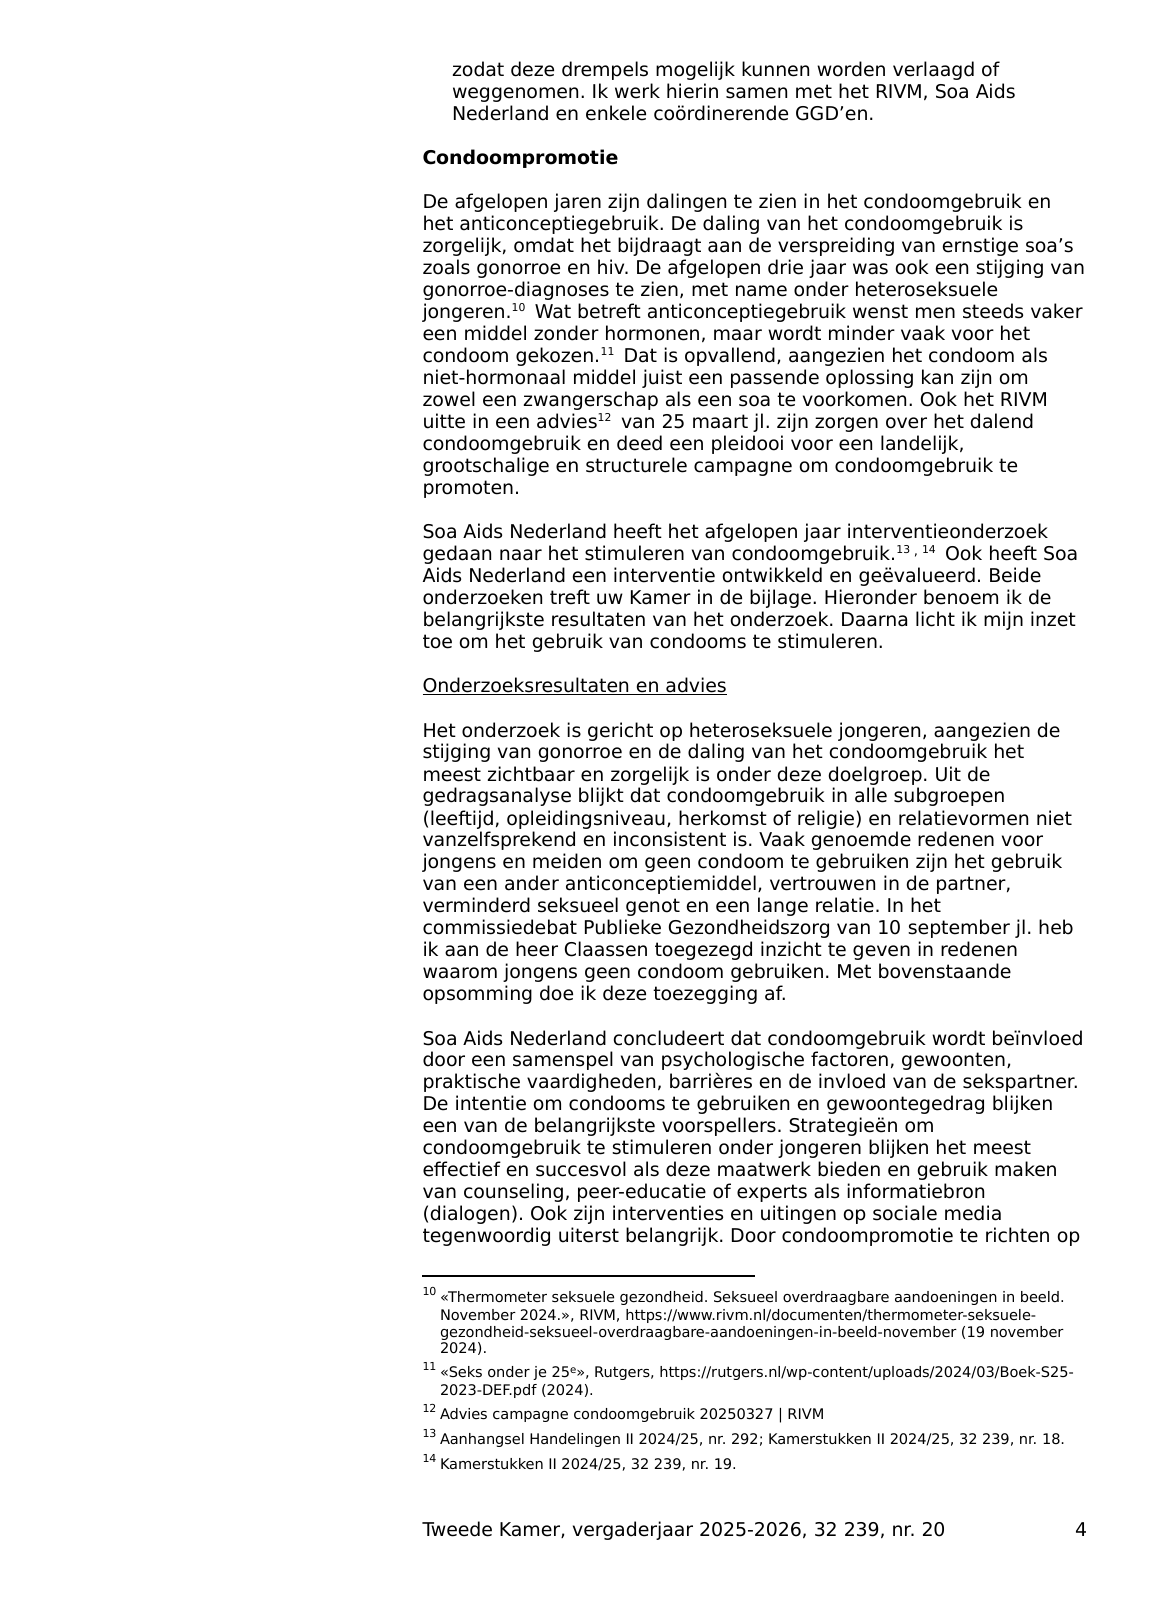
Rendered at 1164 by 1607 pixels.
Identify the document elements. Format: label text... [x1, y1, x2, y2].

text Kamerstukken II 2024/25, 32 239, nr. 19. [422, 1452, 1087, 1474]
subtitle Condoompromotie [422, 147, 1087, 169]
text Soa Aids Nederland heeft het afgelopen jaar interventieonderzoek gedaan naar het stimuleren van condoomgebruik., Ook heeft Soa Aids Nederland een interventie ontwikkeld en geëvalueerd. Beide onderzoeken treft uw Kamer in de bijlage. Hieronder benoem ik de belangrijkste resultaten van het onderzoek. Daarna licht ik mijn inzet toe om het gebruik van condooms te stimuleren. [422, 521, 1087, 653]
text Aanhangsel Handelingen II 2024/25, nr. 292; Kamerstukken II 2024/25, 32 239, nr. 18. [422, 1427, 1087, 1449]
text zodat deze drempels mogelijk kunnen worden verlaagd of weggenomen. Ik werk hierin samen met het RIVM, Soa Aids Nederland en enkele coördinerende GGD’en. [422, 59, 1087, 125]
text Het onderzoek is gericht op heteroseksuele jongeren, aangezien de stijging van gonorroe en de daling van het condoomgebruik het meest zichtbaar en zorgelijk is onder deze doelgroep. Uit de gedragsanalyse blijkt dat condoomgebruik in alle subgroepen (leeftijd, opleidingsniveau, herkomst of religie) en relatievormen niet vanzelfsprekend en inconsistent is. Vaak genoemde redenen voor jongens en meiden om geen condoom te gebruiken zijn het gebruik van een ander anticonceptiemiddel, vertrouwen in de partner, verminderd seksueel genot en een lange relatie. In het commissiedebat Publieke Gezondheidszorg van 10 september jl. heb ik aan de heer Claassen toegezegd inzicht te geven in redenen waarom jongens geen condoom gebruiken. Met bovenstaande opsomming doe ik deze toezegging af. [422, 719, 1087, 1005]
text Soa Aids Nederland concludeert dat condoomgebruik wordt beïnvloed door een samenspel van psychologische factoren, gewoonten, praktische vaardigheden, barrières en de invloed van de sekspartner. De intentie om condooms te gebruiken en gewoontegedrag blijken een van de belangrijkste voorspellers. Strategieën om condoomgebruik te stimuleren onder jongeren blijken het meest effectief en succesvol als deze maatwerk bieden en gebruik maken van counseling, peer-educatie of experts als informatiebron (dialogen). Ook zijn interventies en uitingen op sociale media tegenwoordig uiterst belangrijk. Door condoompromotie te richten op [422, 1027, 1087, 1247]
text Advies campagne condoomgebruik 20250327 | RIVM [422, 1402, 1087, 1424]
text «Seks onder je 25e», Rutgers, https://rutgers.nl/wp-content/uploads/2024/03/Boek-S25-2023-DEF.pdf (2024). [422, 1360, 1087, 1399]
text «Thermometer seksuele gezondheid. Seksueel overdraagbare aandoeningen in beeld. November 2024.», RIVM, https://www.rivm.nl/documenten/thermometer-seksuele-gezondheid-seksueel-overdraagbare-aandoeningen-in-beeld-november (19 november 2024). [422, 1285, 1087, 1357]
text De afgelopen jaren zijn dalingen te zien in het condoomgebruik en het anticonceptiegebruik. De daling van het condoomgebruik is zorgelijk, omdat het bijdraagt aan de verspreiding van ernstige soa’s zoals gonorroe en hiv. De afgelopen drie jaar was ook een stijging van gonorroe-diagnoses te zien, met name onder heteroseksuele jongeren. Wat betreft anticonceptiegebruik wenst men steeds vaker een middel zonder hormonen, maar wordt minder vaak voor het condoom gekozen. Dat is opvallend, aangezien het condoom als niet-hormonaal middel juist een passende oplossing kan zijn om zowel een zwangerschap als een soa te voorkomen. Ook het RIVM uitte in een advies van 25 maart jl. zijn zorgen over het dalend condoomgebruik en deed een pleidooi voor een landelijk, grootschalige en structurele campagne om condoomgebruik te promoten. [422, 191, 1087, 499]
subtitle Onderzoeksresultaten en advies [422, 675, 1087, 697]
